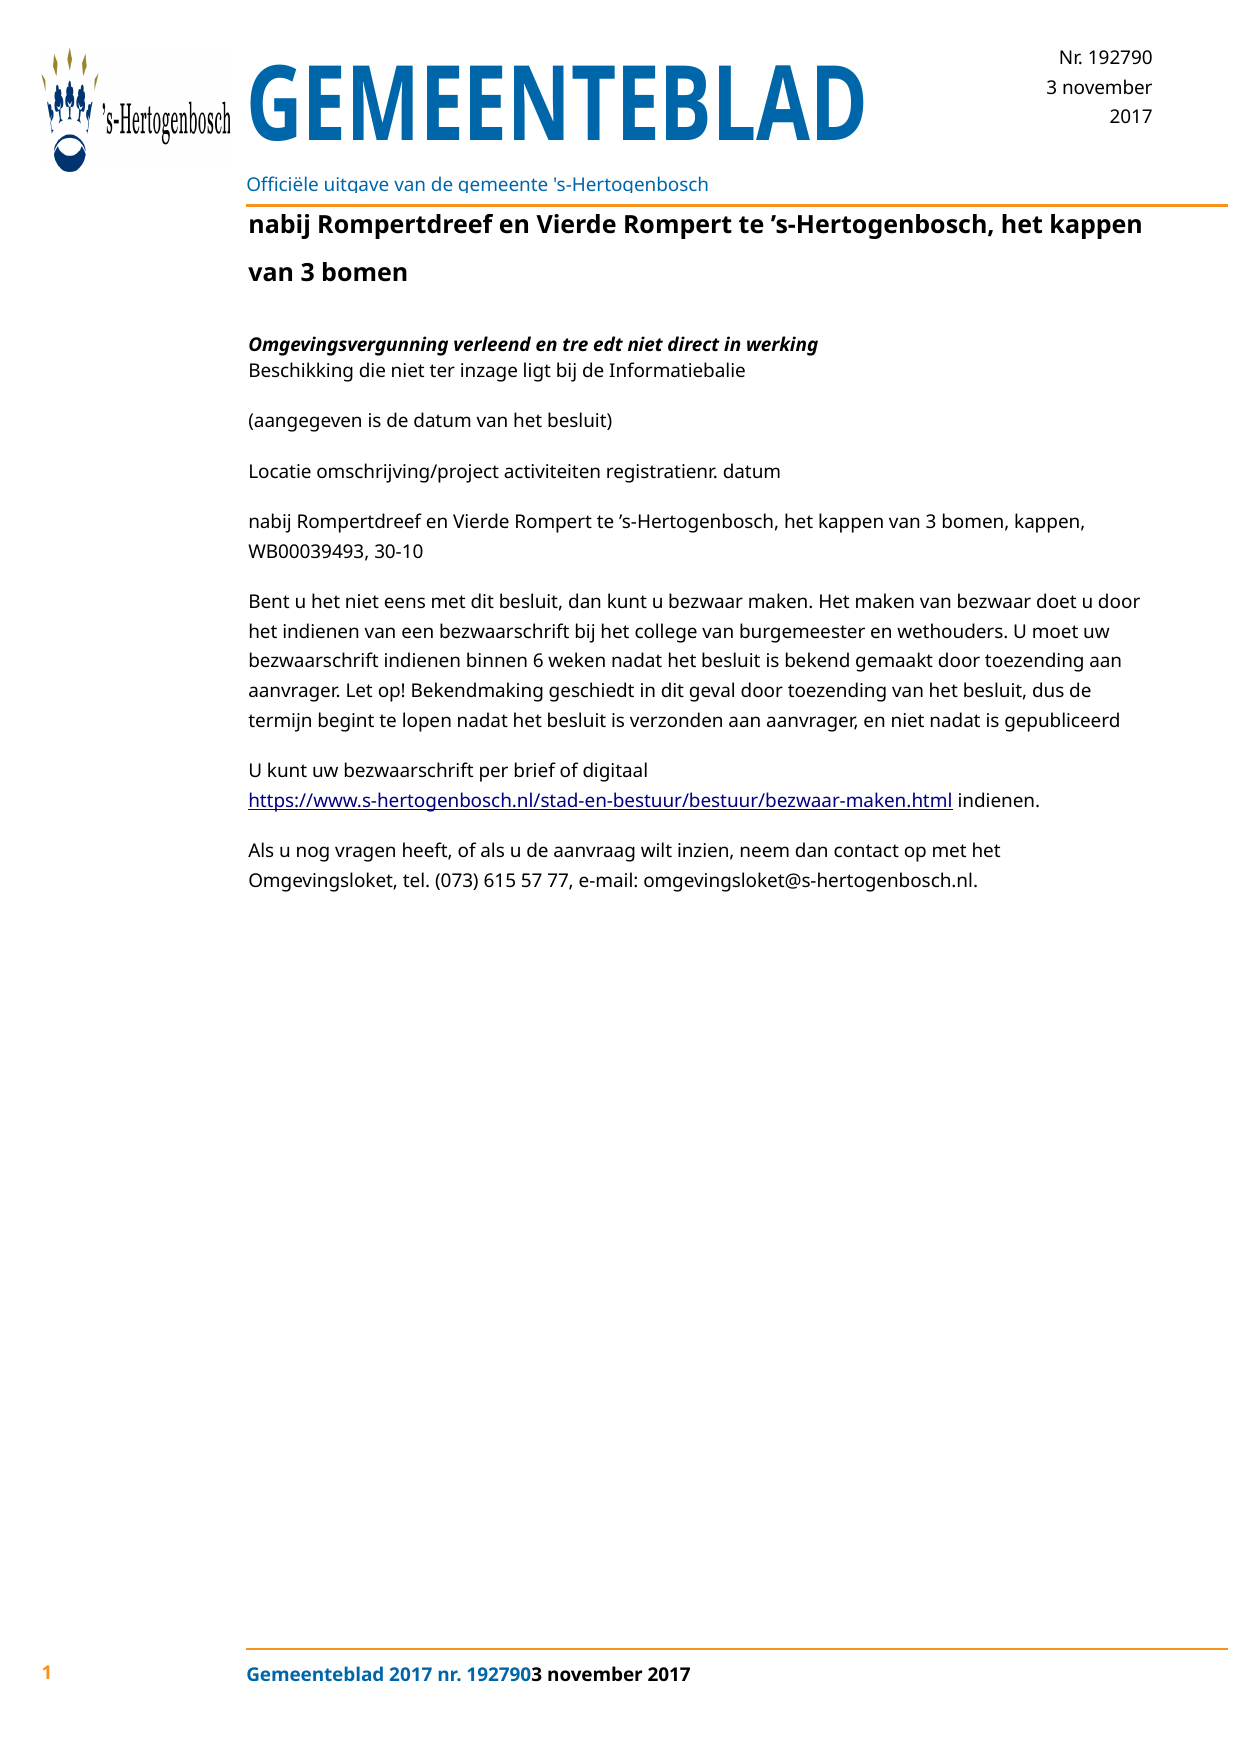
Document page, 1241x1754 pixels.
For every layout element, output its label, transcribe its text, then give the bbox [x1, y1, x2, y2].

text Locatie omschrijving/project activiteiten registratienr. datum [248, 458, 1152, 484]
text nabij Rompertdreef en Vierde Rompert te ’s-Hertogenbosch, het kappen van 3 bomen [248, 207, 1152, 288]
text Als u nog vragen heeft, of als u de aanvraag wilt inzien, neem dan contact op met het Omgevingsloket, tel. (073) 615 57 77, e-mail: omgevingsloket@s-hertogenbosch.nl. [248, 837, 1152, 892]
text Beschikking die niet ter inzage ligt bij de Informatiebalie [248, 357, 1152, 383]
text U kunt uw bezwaarschrift per brief of digitaal https://www.s-hertogenbosch.nl/stad-en-bestuur/bestuur/bezwaar-maken.html indienen. [248, 757, 1152, 812]
picture [41, 47, 231, 172]
text Bent u het niet eens met dit besluit, dan kunt u bezwaar maken. Het maken van bezwaar doet u door het indienen van een bezwaarschrift bij het college van burgemeester en wethouders. U moet uw bezwaarschrift indienen binnen 6 weken nadat het besluit is bekend gemaakt door toezending aan aanvrager. Let op! Bekendmaking geschiedt in dit geval door toezending van het besluit, dus de termijn begint te lopen nadat het besluit is verzonden aan aanvrager, en niet nadat is gepubliceerd [248, 588, 1152, 732]
text (aangegeven is de datum van het besluit) [248, 408, 1152, 433]
text Omgevingsvergunning verleend en tre edt niet direct in werking [248, 331, 1152, 357]
text nabij Rompertdreef en Vierde Rompert te ’s-Hertogenbosch, het kappen van 3 bomen, kappen, WB00039493, 30-10 [248, 508, 1152, 564]
